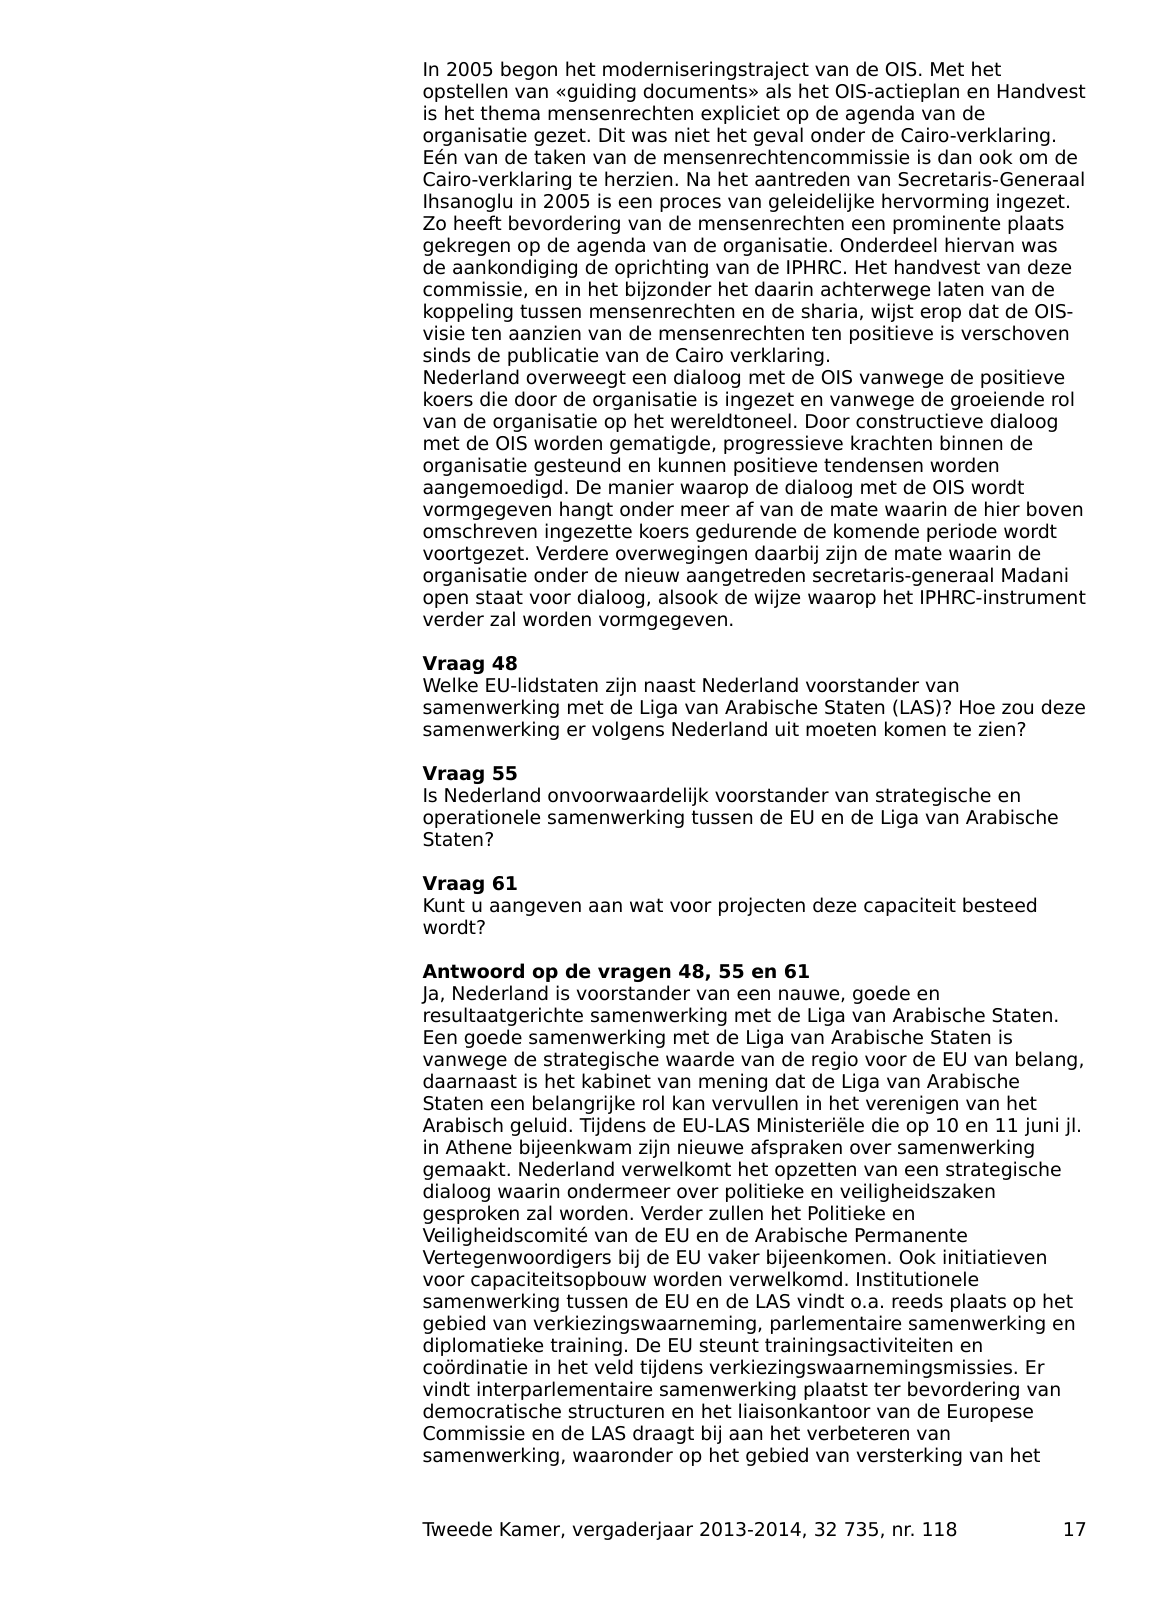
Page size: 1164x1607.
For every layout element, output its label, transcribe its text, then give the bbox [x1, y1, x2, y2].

text Antwoord op de vragen 48, 55 en 61 [422, 961, 1087, 983]
text Vraag 61 [422, 873, 1087, 895]
text Kunt u aangeven aan wat voor projecten deze capaciteit besteed wordt? [422, 895, 1087, 939]
text Ja, Nederland is voorstander van een nauwe, goede en resultaatgerichte samenwerking met de Liga van Arabische Staten. Een goede samenwerking met de Liga van Arabische Staten is vanwege de strategische waarde van de regio voor de EU van belang, daarnaast is het kabinet van mening dat de Liga van Arabische Staten een belangrijke rol kan vervullen in het verenigen van het Arabisch geluid. Tijdens de EU-LAS Ministeriële die op 10 en 11 juni jl. in Athene bijeenkwam zijn nieuwe afspraken over samenwerking gemaakt. Nederland verwelkomt het opzetten van een strategische dialoog waarin ondermeer over politieke en veiligheidszaken gesproken zal worden. Verder zullen het Politieke en Veiligheidscomité van de EU en de Arabische Permanente Vertegenwoordigers bij de EU vaker bijeenkomen. Ook initiatieven voor capaciteitsopbouw worden verwelkomd. Institutionele samenwerking tussen de EU en de LAS vindt o.a. reeds plaats op het gebied van verkiezingswaarneming, parlementaire samenwerking en diplomatieke training. De EU steunt trainingsactiviteiten en coördinatie in het veld tijdens verkiezingswaarnemingsmissies. Er vindt interparlementaire samenwerking plaatst ter bevordering van democratische structuren en het liaisonkantoor van de Europese Commissie en de LAS draagt bij aan het verbeteren van samenwerking, waaronder op het gebied van versterking van het [422, 983, 1087, 1467]
text Vraag 55 [422, 763, 1087, 785]
text Welke EU-lidstaten zijn naast Nederland voorstander van samenwerking met de Liga van Arabische Staten (LAS)? Hoe zou deze samenwerking er volgens Nederland uit moeten komen te zien? [422, 675, 1087, 741]
text In 2005 begon het moderniseringstraject van de OIS. Met het opstellen van «guiding documents» als het OIS-actieplan en Handvest is het thema mensenrechten expliciet op de agenda van de organisatie gezet. Dit was niet het geval onder de Cairo-verklaring. Eén van de taken van de mensenrechtencommissie is dan ook om de Cairo-verklaring te herzien. Na het aantreden van Secretaris-Generaal Ihsanoglu in 2005 is een proces van geleidelijke hervorming ingezet. Zo heeft bevordering van de mensenrechten een prominente plaats gekregen op de agenda van de organisatie. Onderdeel hiervan was de aankondiging de oprichting van de IPHRC. Het handvest van deze commissie, en in het bijzonder het daarin achterwege laten van de koppeling tussen mensenrechten en de sharia, wijst erop dat de OIS-visie ten aanzien van de mensenrechten ten positieve is verschoven sinds de publicatie van de Cairo verklaring. [422, 59, 1087, 367]
text Is Nederland onvoorwaardelijk voorstander van strategische en operationele samenwerking tussen de EU en de Liga van Arabische Staten? [422, 785, 1087, 851]
text Vraag 48 [422, 653, 1087, 675]
text Nederland overweegt een dialoog met de OIS vanwege de positieve koers die door de organisatie is ingezet en vanwege de groeiende rol van de organisatie op het wereldtoneel. Door constructieve dialoog met de OIS worden gematigde, progressieve krachten binnen de organisatie gesteund en kunnen positieve tendensen worden aangemoedigd. De manier waarop de dialoog met de OIS wordt vormgegeven hangt onder meer af van de mate waarin de hier boven omschreven ingezette koers gedurende de komende periode wordt voortgezet. Verdere overwegingen daarbij zijn de mate waarin de organisatie onder de nieuw aangetreden secretaris-generaal Madani open staat voor dialoog, alsook de wijze waarop het IPHRC-instrument verder zal worden vormgegeven. [422, 367, 1087, 631]
